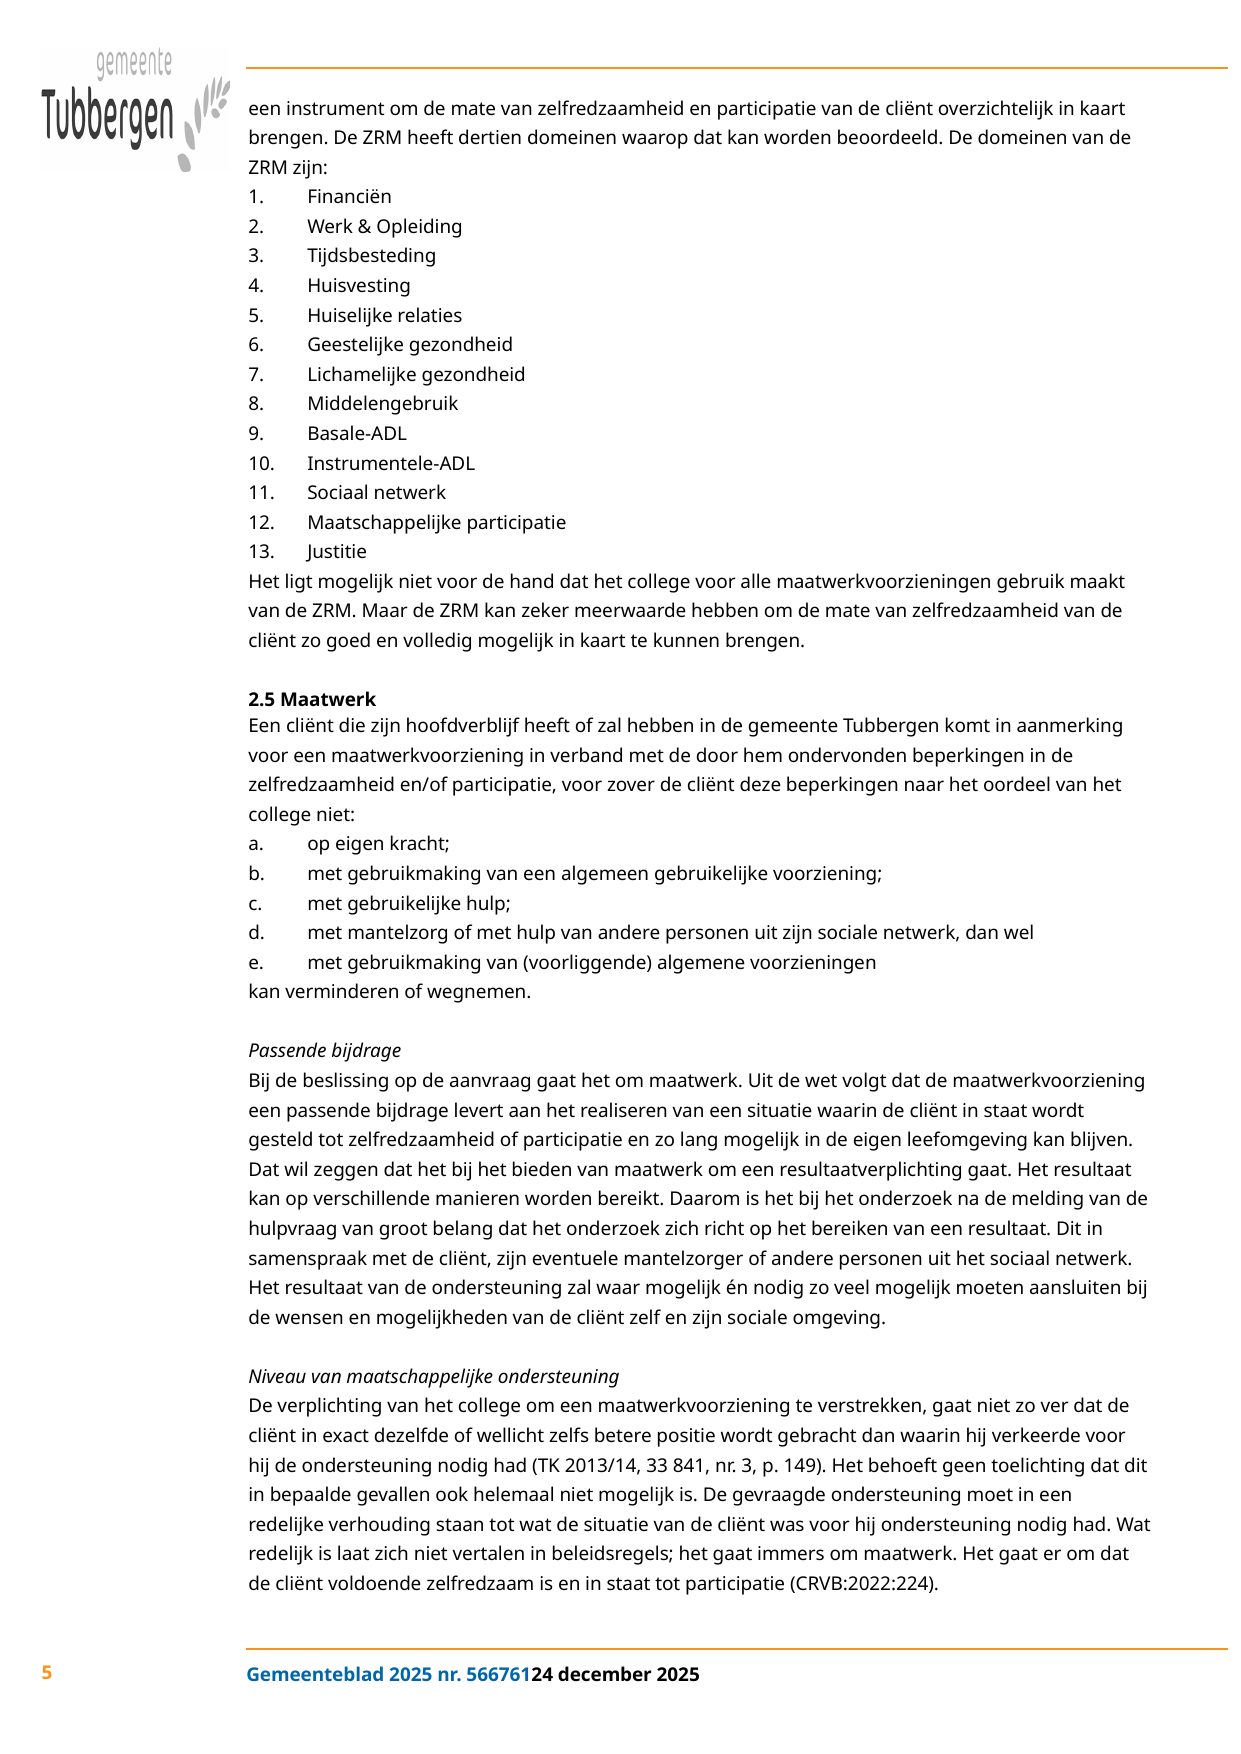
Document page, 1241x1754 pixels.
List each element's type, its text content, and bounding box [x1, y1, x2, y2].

text kan verminderen of wegnemen. [248, 978, 1152, 1004]
list Basale-ADL [248, 420, 1152, 446]
list Maatschappelijke participatie [248, 509, 1152, 535]
list met gebruikelijke hulp; [248, 890, 1152, 915]
text 2.5 Maatwerk [248, 686, 1152, 712]
list Justitie [248, 538, 1152, 564]
list Huiselijke relaties [248, 302, 1152, 328]
list Geestelijke gezondheid [248, 331, 1152, 357]
list Werk & Opleiding [248, 213, 1152, 239]
list Lichamelijke gezondheid [248, 361, 1152, 387]
text Het ligt mogelijk niet voor de hand dat het college voor alle maatwerkvoorzieningen gebruik maakt van de ZRM. Maar de ZRM kan zeker meerwaarde hebben om de mate van zelfredzaamheid van de cliënt zo goed en volledig mogelijk in kaart te kunnen brengen. [248, 568, 1152, 653]
list Sociaal netwerk [248, 479, 1152, 505]
text De verplichting van het college om een maatwerkvoorziening te verstrekken, gaat niet zo ver dat de cliënt in exact dezelfde of wellicht zelfs betere positie wordt gebracht dan waarin hij verkeerde voor hij de ondersteuning nodig had (TK 2013/14, 33 841, nr. 3, p. 149). Het behoeft geen toelichting dat dit in bepaalde gevallen ook helemaal niet mogelijk is. De gevraagde ondersteuning moet in een redelijke verhouding staan tot wat de situatie van de cliënt was voor hij ondersteuning nodig had. Wat redelijk is laat zich niet vertalen in beleidsregels; het gaat immers om maatwerk. Het gaat er om dat de cliënt voldoende zelfredzaam is en in staat tot participatie (CRVB:2022:224). [248, 1393, 1152, 1596]
picture [41, 47, 231, 172]
text Niveau van maatschappelijke ondersteuning [248, 1363, 1152, 1389]
list Middelengebruik [248, 391, 1152, 416]
text een instrument om de mate van zelfredzaamheid en participatie van de cliënt overzichtelijk in kaart brengen. De ZRM heeft dertien domeinen waarop dat kan worden beoordeeld. De domeinen van de ZRM zijn: [248, 95, 1152, 180]
list Instrumentele-ADL [248, 450, 1152, 476]
list Huisvesting [248, 272, 1152, 298]
list met mantelzorg of met hulp van andere personen uit zijn sociale netwerk, dan wel [248, 919, 1152, 945]
text Bij de beslissing op de aanvraag gaat het om maatwerk. Uit de wet volgt dat de maatwerkvoorziening een passende bijdrage levert aan het realiseren van een situatie waarin de cliënt in staat wordt gesteld tot zelfredzaamheid of participatie en zo lang mogelijk in de eigen leefomgeving kan blijven. Dat wil zeggen dat het bij het bieden van maatwerk om een resultaatverplichting gaat. Het resultaat kan op verschillende manieren worden bereikt. Daarom is het bij het onderzoek na de melding van de hulpvraag van groot belang dat het onderzoek zich richt op het bereiken van een resultaat. Dit in samenspraak met de cliënt, zijn eventuele mantelzorger of andere personen uit het sociaal netwerk. Het resultaat van de ondersteuning zal waar mogelijk én nodig zo veel mogelijk moeten aansluiten bij de wensen en mogelijkheden van de cliënt zelf en zijn sociale omgeving. [248, 1067, 1152, 1329]
list Tijdsbesteding [248, 243, 1152, 268]
text Passende bijdrage [248, 1038, 1152, 1063]
text Een cliënt die zijn hoofdverblijf heeft of zal hebben in de gemeente Tubbergen komt in aanmerking voor een maatwerkvoorziening in verband met de door hem ondervonden beperkingen in de zelfredzaamheid en/of participatie, voor zover de cliënt deze beperkingen naar het oordeel van het college niet: [248, 712, 1152, 827]
list Financiën [248, 183, 1152, 209]
list met gebruikmaking van (voorliggende) algemene voorzieningen [248, 949, 1152, 974]
list met gebruikmaking van een algemeen gebruikelijke voorziening; [248, 860, 1152, 886]
list op eigen kracht; [248, 831, 1152, 856]
